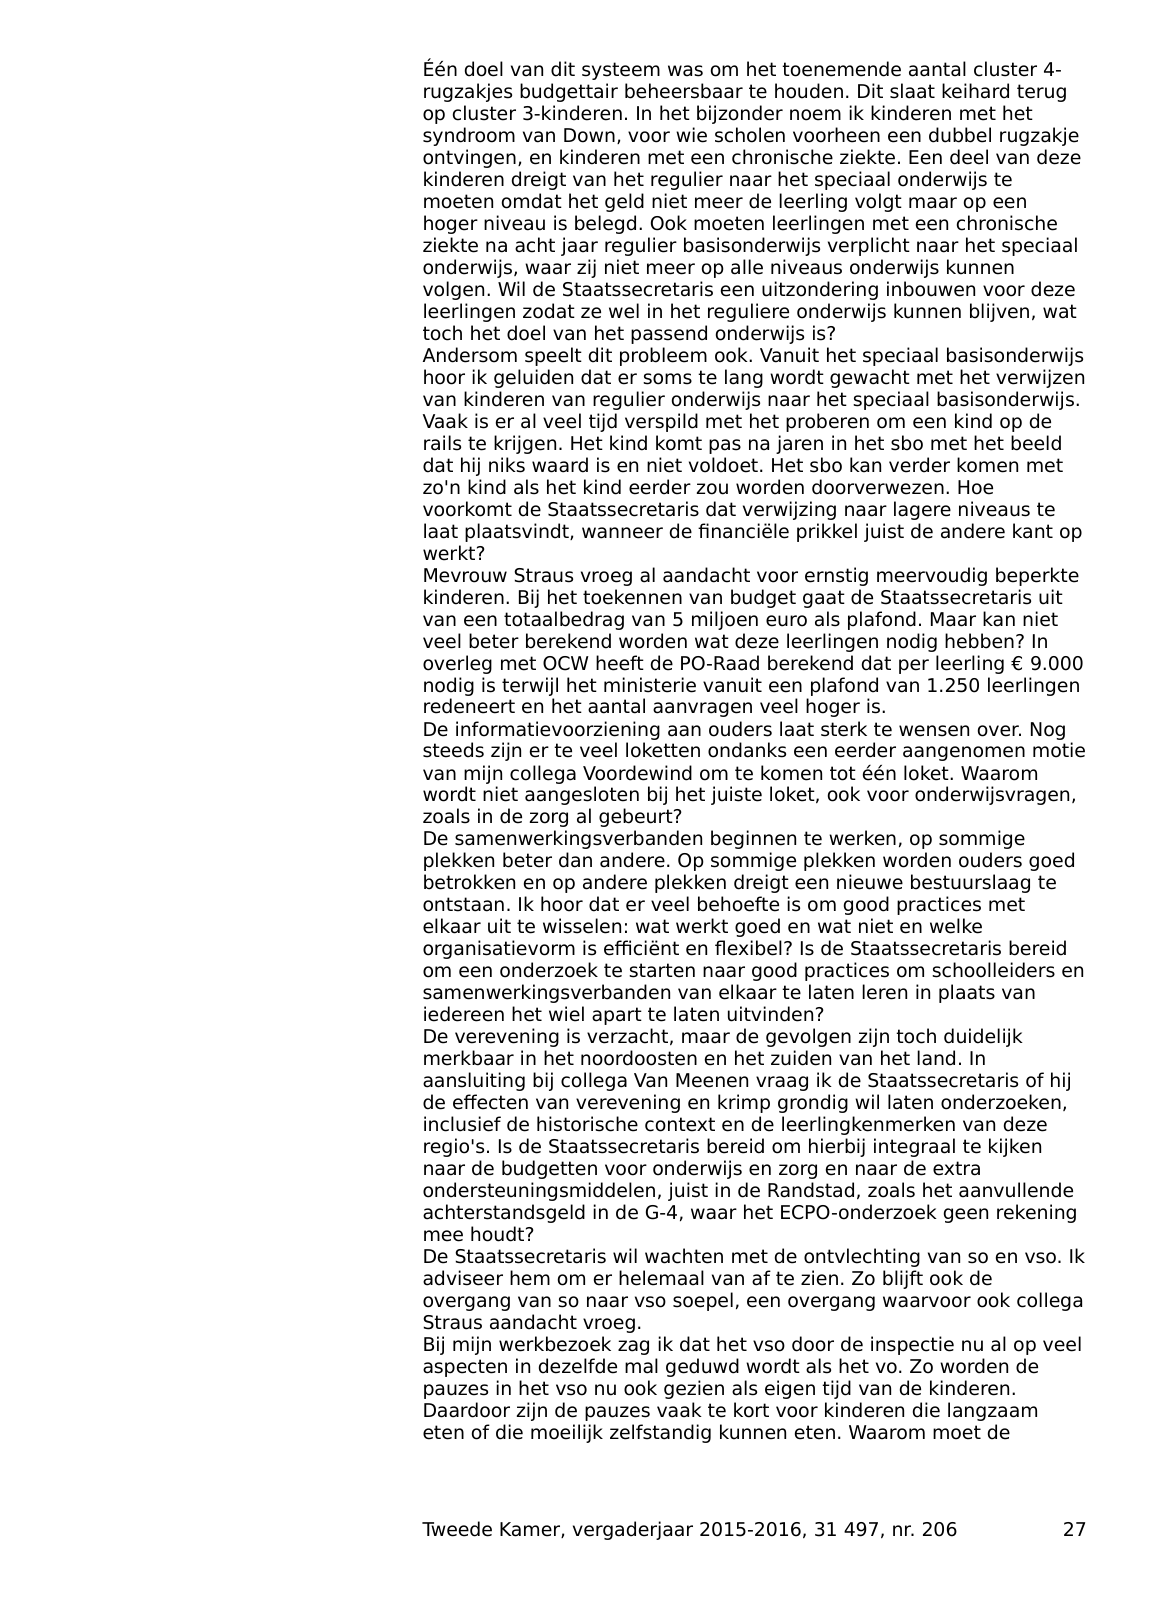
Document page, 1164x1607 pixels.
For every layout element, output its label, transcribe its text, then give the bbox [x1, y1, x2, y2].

text De Staatssecretaris wil wachten met de ontvlechting van so en vso. Ik adviseer hem om er helemaal van af te zien. Zo blijft ook de overgang van so naar vso soepel, een overgang waarvoor ook collega Straus aandacht vroeg. [422, 1246, 1087, 1334]
text Mevrouw Straus vroeg al aandacht voor ernstig meervoudig beperkte kinderen. Bij het toekennen van budget gaat de Staatssecretaris uit van een totaalbedrag van 5 miljoen euro als plafond. Maar kan niet veel beter berekend worden wat deze leerlingen nodig hebben? In overleg met OCW heeft de PO-Raad berekend dat per leerling € 9.000 nodig is terwijl het ministerie vanuit een plafond van 1.250 leerlingen redeneert en het aantal aanvragen veel hoger is. [422, 564, 1087, 718]
text De samenwerkingsverbanden beginnen te werken, op sommige plekken beter dan andere. Op sommige plekken worden ouders goed betrokken en op andere plekken dreigt een nieuwe bestuurslaag te ontstaan. Ik hoor dat er veel behoefte is om good practices met elkaar uit te wisselen: wat werkt goed en wat niet en welke organisatievorm is efficiënt en flexibel? Is de Staatssecretaris bereid om een onderzoek te starten naar good practices om schoolleiders en samenwerkingsverbanden van elkaar te laten leren in plaats van iedereen het wiel apart te laten uitvinden? [422, 828, 1087, 1026]
text De verevening is verzacht, maar de gevolgen zijn toch duidelijk merkbaar in het noordoosten en het zuiden van het land. In aansluiting bij collega Van Meenen vraag ik de Staatssecretaris of hij de effecten van verevening en krimp grondig wil laten onderzoeken, inclusief de historische context en de leerlingkenmerken van deze regio's. Is de Staatssecretaris bereid om hierbij integraal te kijken naar de budgetten voor onderwijs en zorg en naar de extra ondersteuningsmiddelen, juist in de Randstad, zoals het aanvullende achterstandsgeld in de G-4, waar het ECPO-onderzoek geen rekening mee houdt? [422, 1026, 1087, 1246]
text Bij mijn werkbezoek zag ik dat het vso door de inspectie nu al op veel aspecten in dezelfde mal geduwd wordt als het vo. Zo worden de pauzes in het vso nu ook gezien als eigen tijd van de kinderen. Daardoor zijn de pauzes vaak te kort voor kinderen die langzaam eten of die moeilijk zelfstandig kunnen eten. Waarom moet de [422, 1334, 1087, 1444]
text De informatievoorziening aan ouders laat sterk te wensen over. Nog steeds zijn er te veel loketten ondanks een eerder aangenomen motie van mijn collega Voordewind om te komen tot één loket. Waarom wordt niet aangesloten bij het juiste loket, ook voor onderwijsvragen, zoals in de zorg al gebeurt? [422, 718, 1087, 828]
text Één doel van dit systeem was om het toenemende aantal cluster 4-rugzakjes budgettair beheersbaar te houden. Dit slaat keihard terug op cluster 3-kinderen. In het bijzonder noem ik kinderen met het syndroom van Down, voor wie scholen voorheen een dubbel rugzakje ontvingen, en kinderen met een chronische ziekte. Een deel van deze kinderen dreigt van het regulier naar het speciaal onderwijs te moeten omdat het geld niet meer de leerling volgt maar op een hoger niveau is belegd. Ook moeten leerlingen met een chronische ziekte na acht jaar regulier basisonderwijs verplicht naar het speciaal onderwijs, waar zij niet meer op alle niveaus onderwijs kunnen volgen. Wil de Staatssecretaris een uitzondering inbouwen voor deze leerlingen zodat ze wel in het reguliere onderwijs kunnen blijven, wat toch het doel van het passend onderwijs is? [422, 59, 1087, 345]
text Andersom speelt dit probleem ook. Vanuit het speciaal basisonderwijs hoor ik geluiden dat er soms te lang wordt gewacht met het verwijzen van kinderen van regulier onderwijs naar het speciaal basisonderwijs. Vaak is er al veel tijd verspild met het proberen om een kind op de rails te krijgen. Het kind komt pas na jaren in het sbo met het beeld dat hij niks waard is en niet voldoet. Het sbo kan verder komen met zo'n kind als het kind eerder zou worden doorverwezen. Hoe voorkomt de Staatssecretaris dat verwijzing naar lagere niveaus te laat plaatsvindt, wanneer de financiële prikkel juist de andere kant op werkt? [422, 345, 1087, 564]
